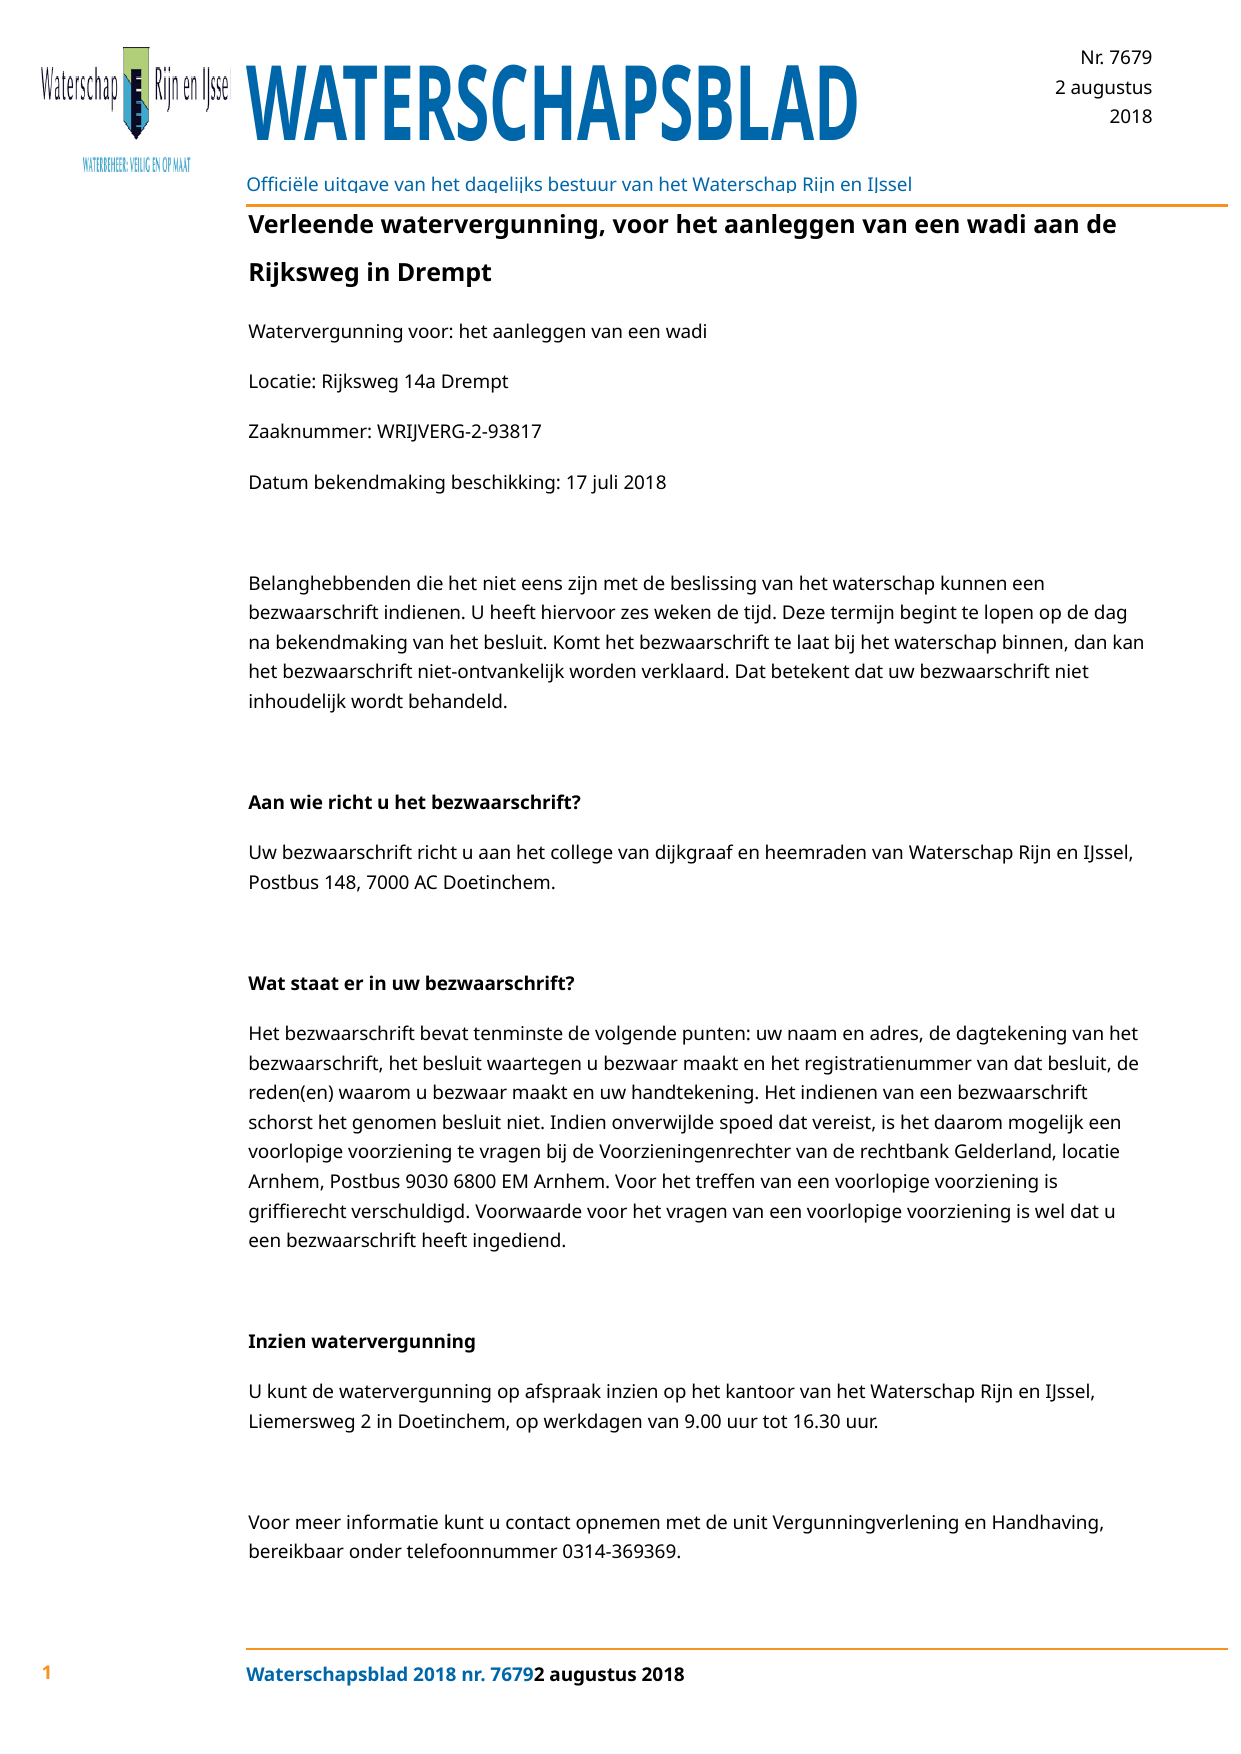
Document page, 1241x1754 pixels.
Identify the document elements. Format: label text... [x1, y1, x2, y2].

text Verleende watervergunning, voor het aanleggen van een wadi aan de Rijksweg in Drempt [248, 207, 1152, 288]
text Locatie: Rijksweg 14a Drempt [248, 368, 1152, 394]
text Watervergunning voor: het aanleggen van een wadi [248, 318, 1152, 344]
text Inzien watervergunning [248, 1328, 1152, 1354]
text Aan wie richt u het bezwaarschrift? [248, 789, 1152, 815]
text Voor meer informatie kunt u contact opnemen met de unit Vergunningverlening en Handhaving, bereikbaar onder telefoonnummer 0314-369369. [248, 1509, 1152, 1564]
text Zaaknummer: WRIJVERG-2-93817 [248, 419, 1152, 444]
text Uw bezwaarschrift richt u aan het college van dijkgraaf en heemraden van Waterschap Rijn en IJssel, Postbus 148, 7000 AC Doetinchem. [248, 839, 1152, 895]
picture [41, 47, 231, 172]
text U kunt de watervergunning op afspraak inzien op het kantoor van het Waterschap Rijn en IJssel, Liemersweg 2 in Doetinchem, op werkdagen van 9.00 uur tot 16.30 uur. [248, 1379, 1152, 1434]
text Wat staat er in uw bezwaarschrift? [248, 970, 1152, 996]
text Datum bekendmaking beschikking: 17 juli 2018 [248, 469, 1152, 495]
text Belanghebbenden die het niet eens zijn met de beslissing van het waterschap kunnen een bezwaarschrift indienen. U heeft hiervoor zes weken de tijd. Deze termijn begint te lopen op de dag na bekendmaking van het besluit. Komt het bezwaarschrift te laat bij het waterschap binnen, dan kan het bezwaarschrift niet-ontvankelijk worden verklaard. Dat betekent dat uw bezwaarschrift niet inhoudelijk wordt behandeld. [248, 570, 1152, 714]
text Het bezwaarschrift bevat tenminste de volgende punten: uw naam en adres, de dagtekening van het bezwaarschrift, het besluit waartegen u bezwaar maakt en het registratienummer van dat besluit, de reden(en) waarom u bezwaar maakt en uw handtekening. Het indienen van een bezwaarschrift schorst het genomen besluit niet. Indien onverwijlde spoed dat vereist, is het daarom mogelijk een voorlopige voorziening te vragen bij de Voorzieningenrechter van de rechtbank Gelderland, locatie Arnhem, Postbus 9030 6800 EM Arnhem. Voor het treffen van een voorlopige voorziening is griffierecht verschuldigd. Voorwaarde voor het vragen van een voorlopige voorziening is wel dat u een bezwaarschrift heeft ingediend. [248, 1020, 1152, 1253]
